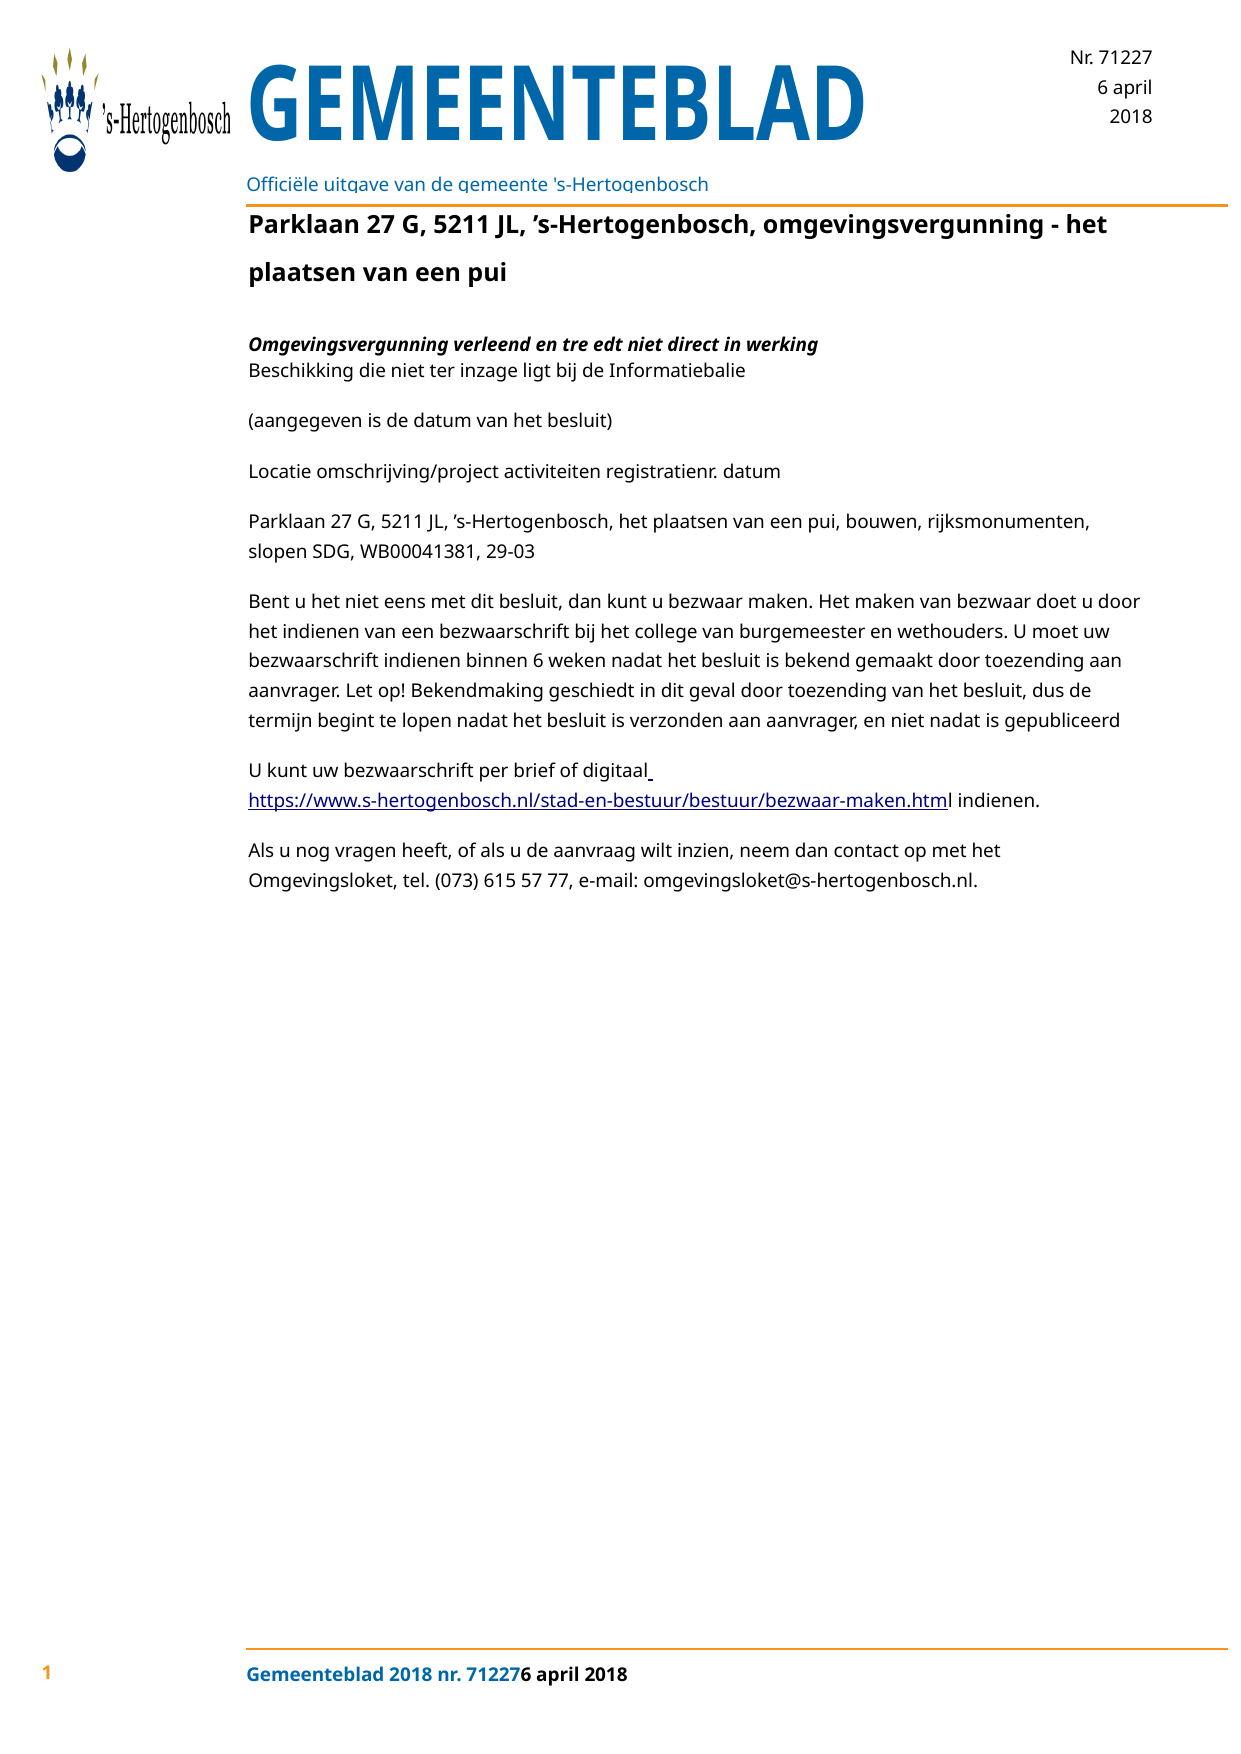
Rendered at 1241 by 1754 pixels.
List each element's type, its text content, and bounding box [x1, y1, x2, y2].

text Parklaan 27 G, 5211 JL, ’s-Hertogenbosch, het plaatsen van een pui, bouwen, rijksmonumenten, slopen SDG, WB00041381, 29-03 [248, 508, 1152, 564]
text (aangegeven is de datum van het besluit) [248, 408, 1152, 433]
text Locatie omschrijving/project activiteiten registratienr. datum [248, 458, 1152, 484]
text Als u nog vragen heeft, of als u de aanvraag wilt inzien, neem dan contact op met het Omgevingsloket, tel. (073) 615 57 77, e-mail: omgevingsloket@s-hertogenbosch.nl. [248, 837, 1152, 892]
text Omgevingsvergunning verleend en tre edt niet direct in werking [248, 331, 1152, 357]
text Beschikking die niet ter inzage ligt bij de Informatiebalie [248, 357, 1152, 383]
text Parklaan 27 G, 5211 JL, ’s-Hertogenbosch, omgevingsvergunning - het plaatsen van een pui [248, 207, 1152, 288]
text U kunt uw bezwaarschrift per brief of digitaal https://www.s-hertogenbosch.nl/stad-en-bestuur/bestuur/bezwaar-maken.html indienen. [248, 757, 1152, 812]
picture [41, 47, 231, 172]
text Bent u het niet eens met dit besluit, dan kunt u bezwaar maken. Het maken van bezwaar doet u door het indienen van een bezwaarschrift bij het college van burgemeester en wethouders. U moet uw bezwaarschrift indienen binnen 6 weken nadat het besluit is bekend gemaakt door toezending aan aanvrager. Let op! Bekendmaking geschiedt in dit geval door toezending van het besluit, dus de termijn begint te lopen nadat het besluit is verzonden aan aanvrager, en niet nadat is gepubliceerd [248, 588, 1152, 732]
